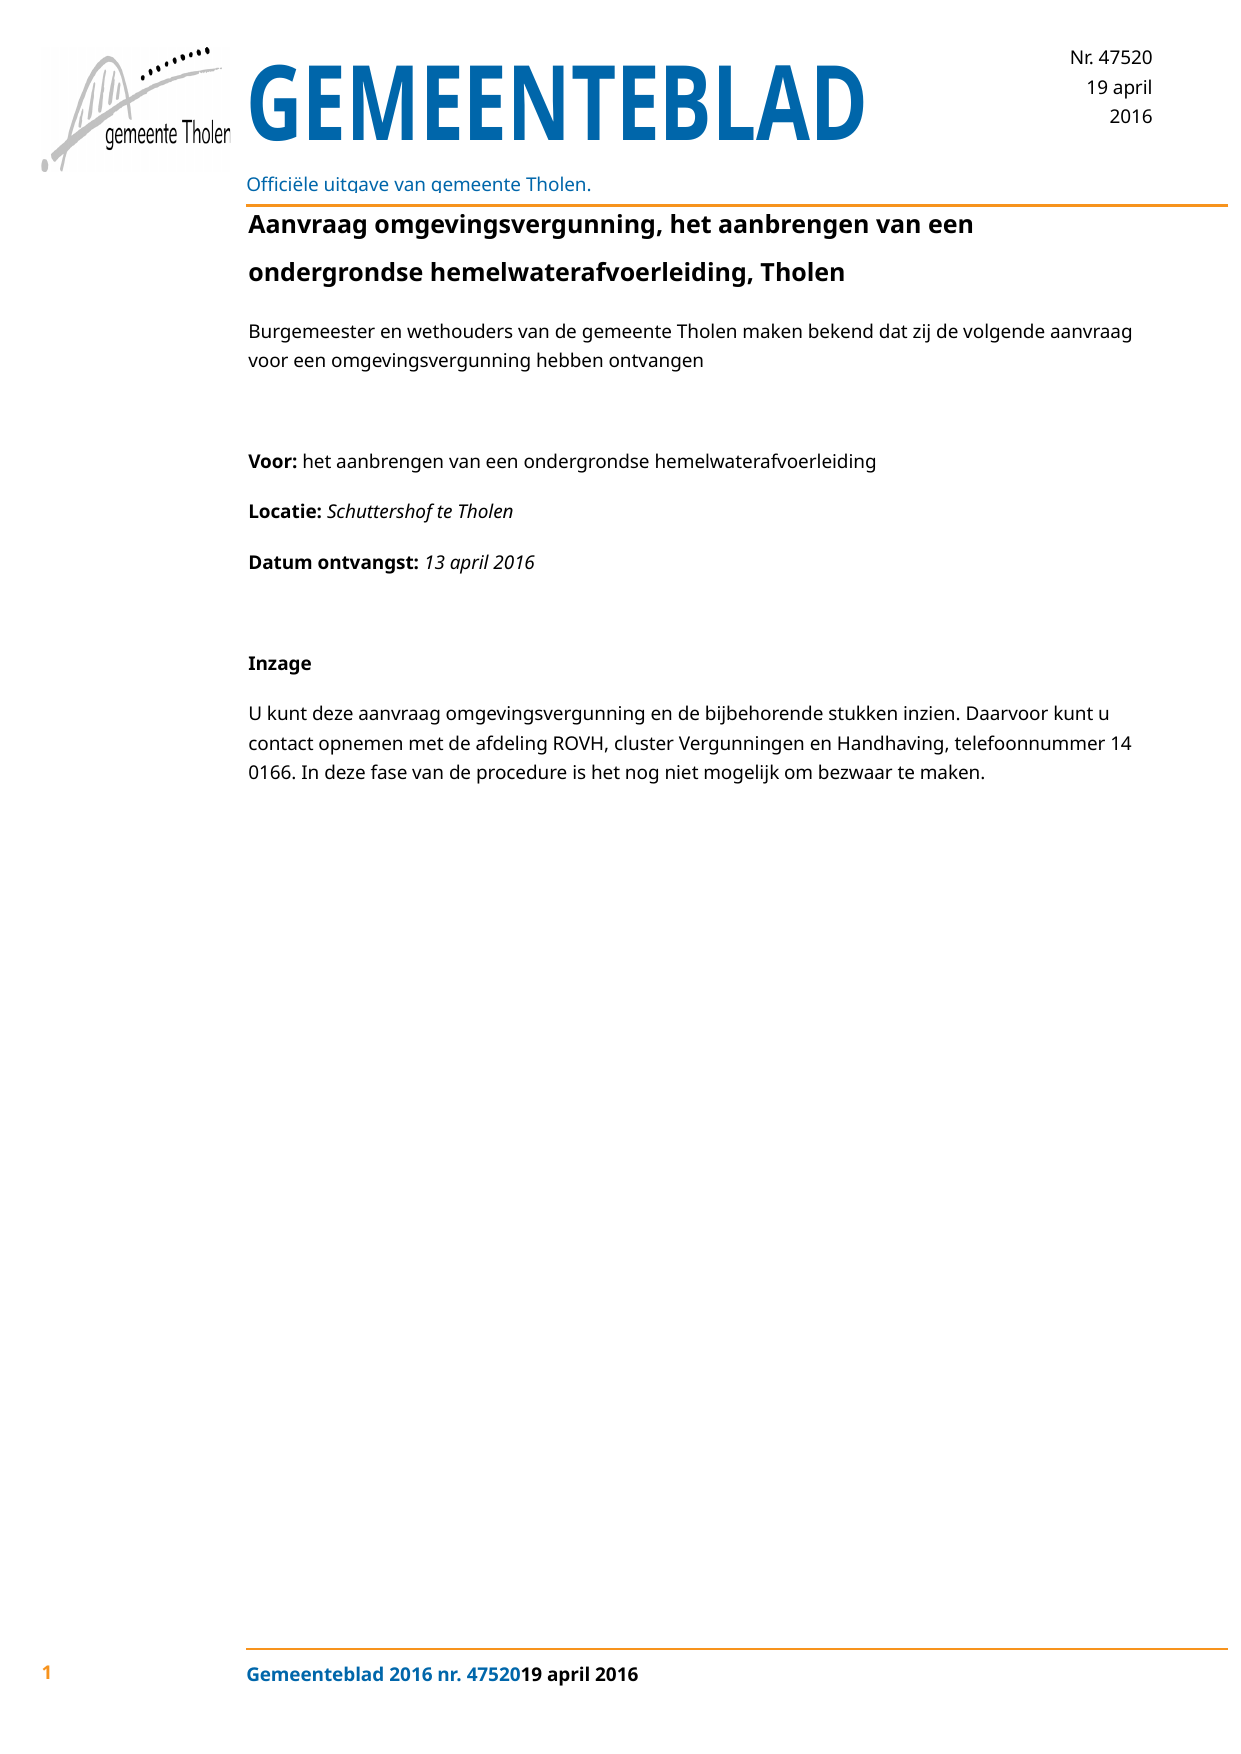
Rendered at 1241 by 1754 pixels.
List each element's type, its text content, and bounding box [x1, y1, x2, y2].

text Locatie: Schuttershof te Tholen [248, 499, 1152, 524]
text Aanvraag omgevingsvergunning, het aanbrengen van een ondergrondse hemelwaterafvoerleiding, Tholen [248, 207, 1152, 288]
text Inzage [248, 650, 1152, 676]
text Voor: het aanbrengen van een ondergrondse hemelwaterafvoerleiding [248, 448, 1152, 474]
text Datum ontvangst: 13 april 2016 [248, 549, 1152, 575]
text U kunt deze aanvraag omgevingsvergunning en de bijbehorende stukken inzien. Daarvoor kunt u contact opnemen met de afdeling ROVH, cluster Vergunningen en Handhaving, telefoonnummer 14 0166. In deze fase van de procedure is het nog niet mogelijk om bezwaar te maken. [248, 700, 1152, 785]
picture [41, 47, 231, 172]
text Burgemeester en wethouders van de gemeente Tholen maken bekend dat zij de volgende aanvraag voor een omgevingsvergunning hebben ontvangen [248, 318, 1152, 373]
